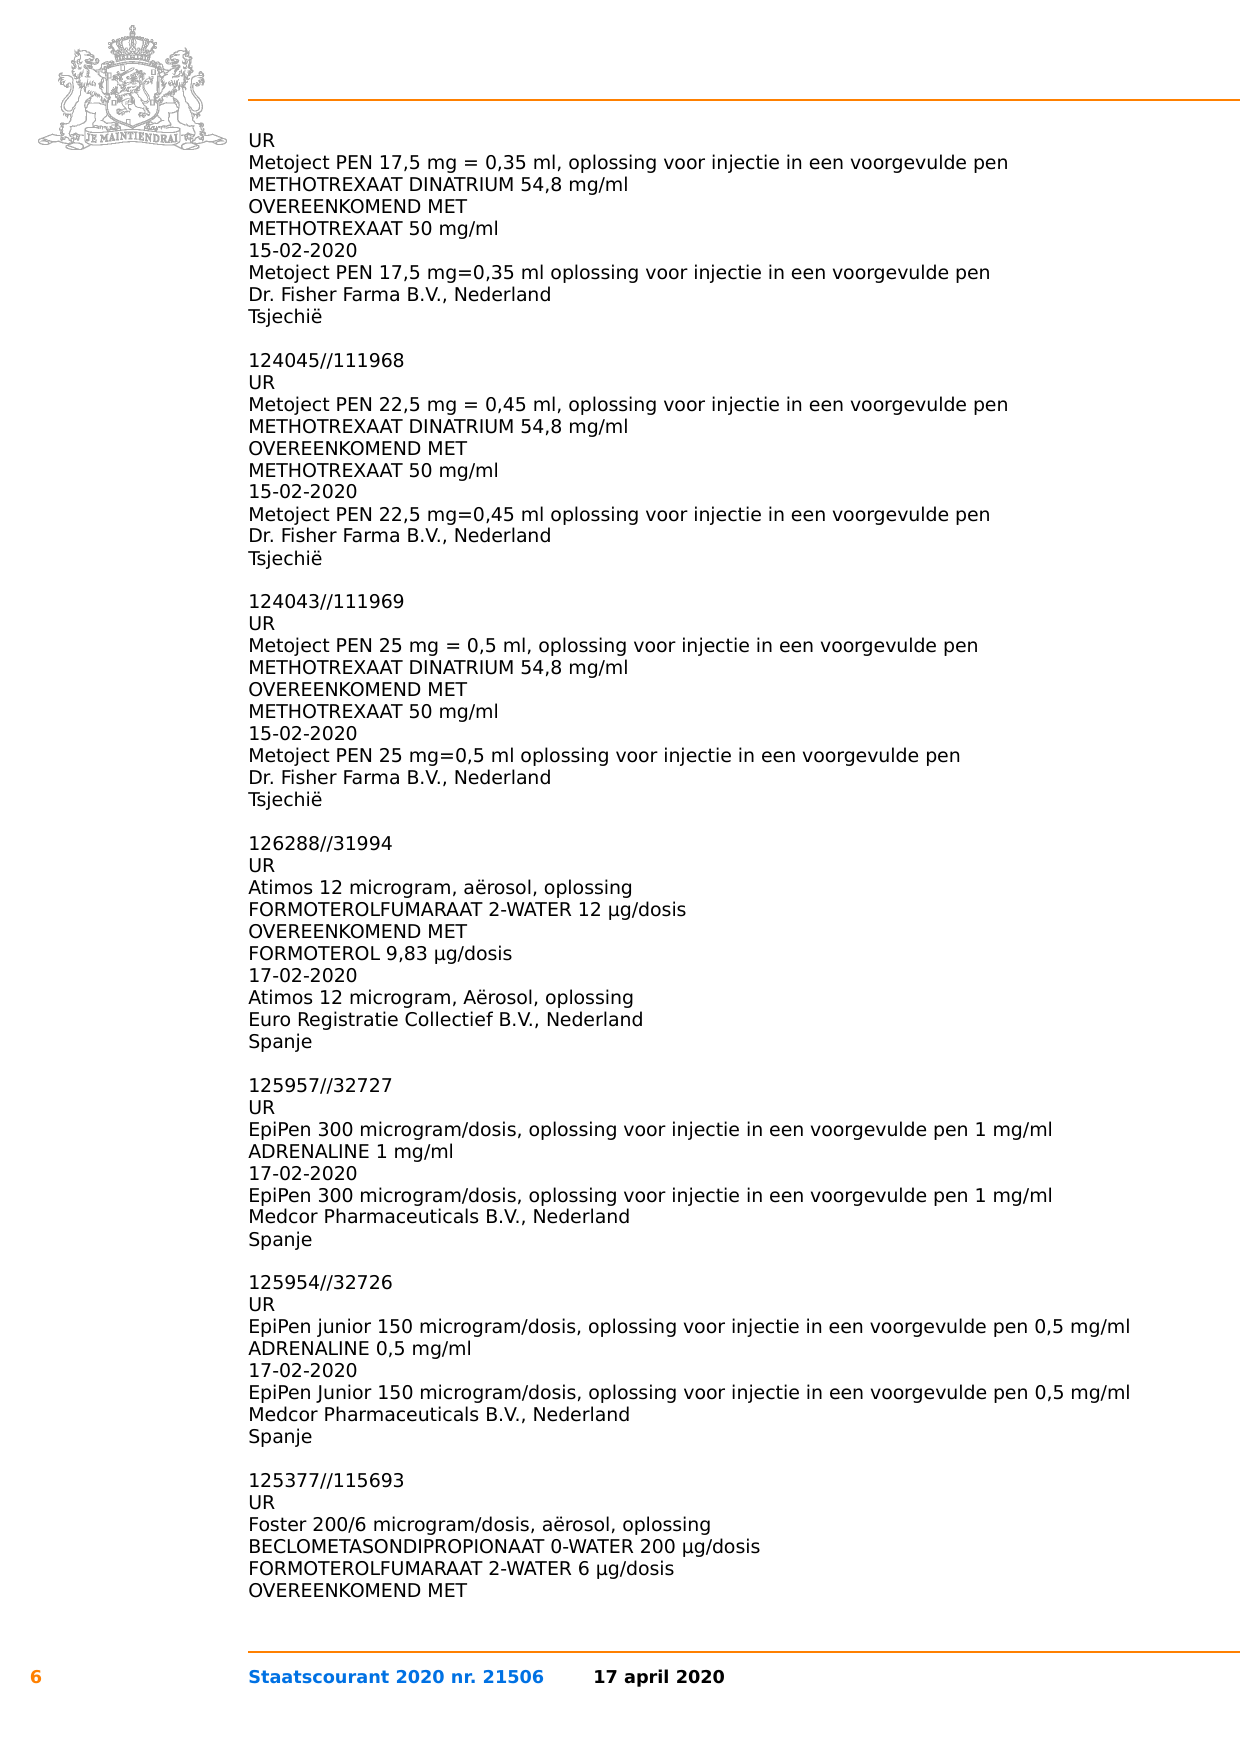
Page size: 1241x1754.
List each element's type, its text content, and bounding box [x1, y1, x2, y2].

text ADRENALINE 1 mg/ml [248, 1141, 1163, 1162]
text EpiPen Junior 150 microgram/dosis, oplossing voor injectie in een voorgevulde pen 0,5 mg/ml [248, 1382, 1163, 1404]
text 15-02-2020 [248, 240, 1163, 262]
text Metoject PEN 25 mg=0,5 ml oplossing voor injectie in een voorgevulde pen [248, 745, 1163, 767]
text OVEREENKOMEND MET [248, 921, 1163, 943]
text Dr. Fisher Farma B.V., Nederland [248, 767, 1163, 789]
text METHOTREXAAT DINATRIUM 54,8 mg/ml [248, 657, 1163, 679]
text EpiPen junior 150 microgram/dosis, oplossing voor injectie in een voorgevulde pen 0,5 mg/ml [248, 1316, 1163, 1338]
text 125377//115693 [248, 1470, 1163, 1492]
text UR [248, 613, 1163, 635]
text UR [248, 1492, 1163, 1514]
text UR [248, 1097, 1163, 1118]
text METHOTREXAAT 50 mg/ml [248, 218, 1163, 240]
text METHOTREXAAT 50 mg/ml [248, 459, 1163, 481]
text OVEREENKOMEND MET [248, 196, 1163, 218]
text Tsjechië [248, 306, 1163, 328]
text Spanje [248, 1426, 1163, 1448]
text OVEREENKOMEND MET [248, 1580, 1163, 1602]
text BECLOMETASONDIPROPIONAAT 0-WATER 200 µg/dosis [248, 1536, 1163, 1558]
text METHOTREXAAT DINATRIUM 54,8 mg/ml [248, 174, 1163, 196]
text Foster 200/6 microgram/dosis, aërosol, oplossing [248, 1514, 1163, 1536]
text Metoject PEN 22,5 mg=0,45 ml oplossing voor injectie in een voorgevulde pen [248, 503, 1163, 525]
text FORMOTEROLFUMARAAT 2-WATER 6 µg/dosis [248, 1558, 1163, 1580]
text 17-02-2020 [248, 965, 1163, 987]
text Tsjechië [248, 547, 1163, 569]
text EpiPen 300 microgram/dosis, oplossing voor injectie in een voorgevulde pen 1 mg/ml [248, 1184, 1163, 1206]
text 126288//31994 [248, 833, 1163, 855]
text 17-02-2020 [248, 1162, 1163, 1184]
text 15-02-2020 [248, 481, 1163, 503]
text 124043//111969 [248, 591, 1163, 613]
text Atimos 12 microgram, Aërosol, oplossing [248, 987, 1163, 1009]
text Metoject PEN 17,5 mg=0,35 ml oplossing voor injectie in een voorgevulde pen [248, 262, 1163, 284]
text FORMOTEROLFUMARAAT 2-WATER 12 µg/dosis [248, 899, 1163, 921]
text Atimos 12 microgram, aërosol, oplossing [248, 877, 1163, 899]
text Metoject PEN 25 mg = 0,5 ml, oplossing voor injectie in een voorgevulde pen [248, 635, 1163, 657]
text ADRENALINE 0,5 mg/ml [248, 1338, 1163, 1360]
text Metoject PEN 17,5 mg = 0,35 ml, oplossing voor injectie in een voorgevulde pen [248, 152, 1163, 174]
text UR [248, 1294, 1163, 1316]
text Spanje [248, 1228, 1163, 1250]
text 125957//32727 [248, 1074, 1163, 1097]
text Spanje [248, 1031, 1163, 1053]
text METHOTREXAAT 50 mg/ml [248, 701, 1163, 723]
text Tsjechië [248, 789, 1163, 811]
text UR [248, 372, 1163, 393]
text Medcor Pharmaceuticals B.V., Nederland [248, 1404, 1163, 1426]
text OVEREENKOMEND MET [248, 437, 1163, 459]
text 15-02-2020 [248, 723, 1163, 745]
text Euro Registratie Collectief B.V., Nederland [248, 1009, 1163, 1031]
text Dr. Fisher Farma B.V., Nederland [248, 525, 1163, 547]
text Medcor Pharmaceuticals B.V., Nederland [248, 1206, 1163, 1228]
text METHOTREXAAT DINATRIUM 54,8 mg/ml [248, 416, 1163, 437]
text UR [248, 855, 1163, 877]
text UR [248, 130, 1163, 152]
text OVEREENKOMEND MET [248, 679, 1163, 701]
text 125954//32726 [248, 1272, 1163, 1294]
text EpiPen 300 microgram/dosis, oplossing voor injectie in een voorgevulde pen 1 mg/ml [248, 1118, 1163, 1141]
text FORMOTEROL 9,83 µg/dosis [248, 943, 1163, 965]
text 17-02-2020 [248, 1360, 1163, 1382]
text 124045//111968 [248, 349, 1163, 372]
text Dr. Fisher Farma B.V., Nederland [248, 284, 1163, 306]
picture [38, 25, 227, 150]
text Metoject PEN 22,5 mg = 0,45 ml, oplossing voor injectie in een voorgevulde pen [248, 393, 1163, 416]
